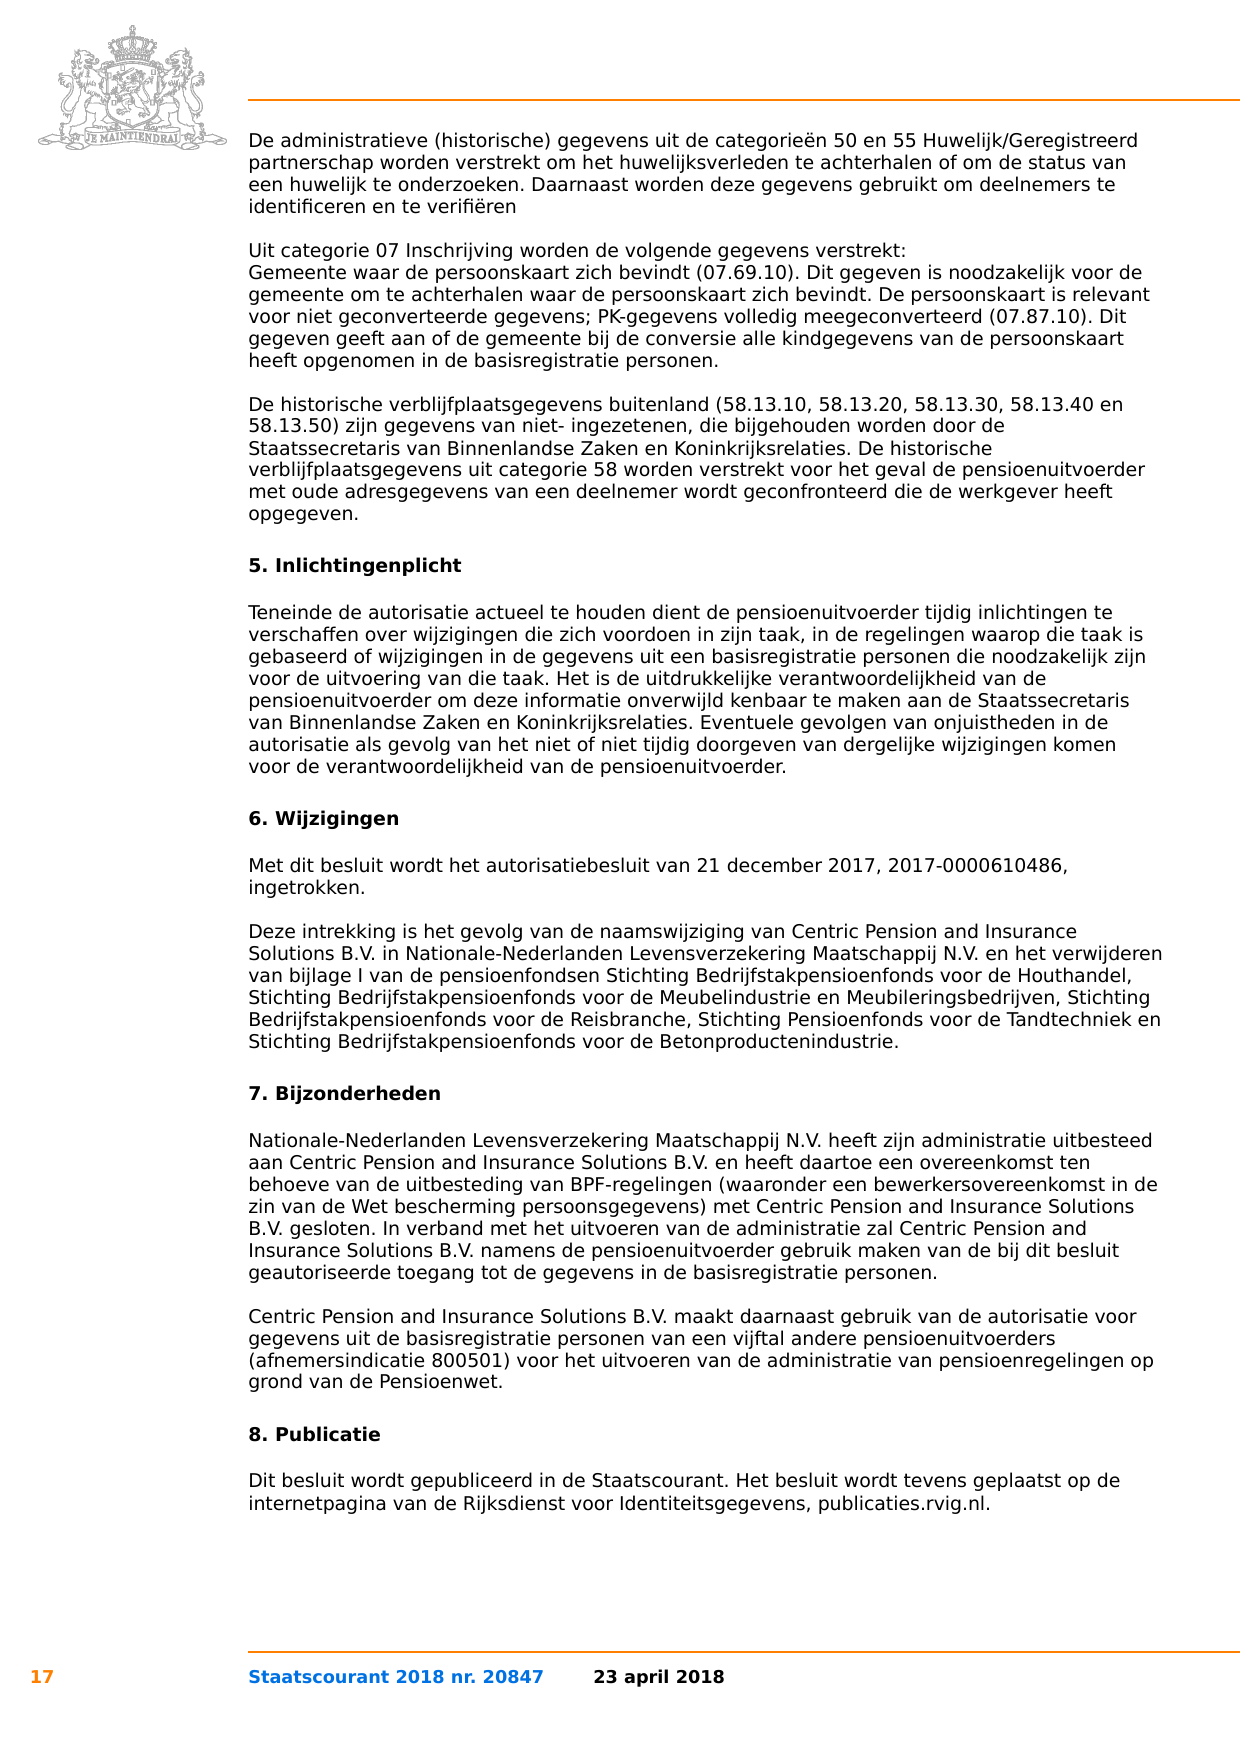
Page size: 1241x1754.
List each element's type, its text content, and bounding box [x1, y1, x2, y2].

subtitle 6. Wijzigingen [248, 808, 1163, 830]
picture [38, 25, 227, 150]
subtitle 7. Bijzonderheden [248, 1083, 1163, 1105]
text Deze intrekking is het gevolg van de naamswijziging van Centric Pension and Insurance Solutions B.V. in Nationale-Nederlanden Levensverzekering Maatschappij N.V. en het verwijderen van bijlage I van de pensioenfondsen Stichting Bedrijfstakpensioenfonds voor de Houthandel, Stichting Bedrijfstakpensioenfonds voor de Meubelindustrie en Meubileringsbedrijven, Stichting Bedrijfstakpensioenfonds voor de Reisbranche, Stichting Pensioenfonds voor de Tandtechniek en Stichting Bedrijfstakpensioenfonds voor de Betonproductenindustrie. [248, 921, 1163, 1053]
text Nationale-Nederlanden Levensverzekering Maatschappij N.V. heeft zijn administratie uitbesteed aan Centric Pension and Insurance Solutions B.V. en heeft daartoe een overeenkomst ten behoeve van de uitbesteding van BPF-regelingen (waaronder een bewerkersovereenkomst in de zin van de Wet bescherming persoonsgegevens) met Centric Pension and Insurance Solutions B.V. gesloten. In verband met het uitvoeren van de administratie zal Centric Pension and Insurance Solutions B.V. namens de pensioenuitvoerder gebruik maken van de bij dit besluit geautoriseerde toegang tot de gegevens in de basisregistratie personen. [248, 1130, 1163, 1284]
text Gemeente waar de persoonskaart zich bevindt (07.69.10). Dit gegeven is noodzakelijk voor de gemeente om te achterhalen waar de persoonskaart zich bevindt. De persoonskaart is relevant voor niet geconverteerde gegevens; PK-gegevens volledig meegeconverteerd (07.87.10). Dit gegeven geeft aan of de gemeente bij de conversie alle kindgegevens van de persoonskaart heeft opgenomen in de basisregistratie personen. [248, 262, 1163, 372]
text De administratieve (historische) gegevens uit de categorieën 50 en 55 Huwelijk/Geregistreerd partnerschap worden verstrekt om het huwelijksverleden te achterhalen of om de status van een huwelijk te onderzoeken. Daarnaast worden deze gegevens gebruikt om deelnemers te identificeren en te verifiëren [248, 130, 1163, 218]
text De historische verblijfplaatsgegevens buitenland (58.13.10, 58.13.20, 58.13.30, 58.13.40 en 58.13.50) zijn gegevens van niet- ingezetenen, die bijgehouden worden door de Staatssecretaris van Binnenlandse Zaken en Koninkrijksrelaties. De historische verblijfplaatsgegevens uit categorie 58 worden verstrekt voor het geval de pensioenuitvoerder met oude adresgegevens van een deelnemer wordt geconfronteerd die de werkgever heeft opgegeven. [248, 393, 1163, 525]
text Centric Pension and Insurance Solutions B.V. maakt daarnaast gebruik van de autorisatie voor gegevens uit de basisregistratie personen van een vijftal andere pensioenuitvoerders (afnemersindicatie 800501) voor het uitvoeren van de administratie van pensioenregelingen op grond van de Pensioenwet. [248, 1306, 1163, 1393]
text Teneinde de autorisatie actueel te houden dient de pensioenuitvoerder tijdig inlichtingen te verschaffen over wijzigingen die zich voordoen in zijn taak, in de regelingen waarop die taak is gebaseerd of wijzigingen in de gegevens uit een basisregistratie personen die noodzakelijk zijn voor de uitvoering van die taak. Het is de uitdrukkelijke verantwoordelijkheid van de pensioenuitvoerder om deze informatie onverwijld kenbaar te maken aan de Staatssecretaris van Binnenlandse Zaken en Koninkrijksrelaties. Eventuele gevolgen van onjuistheden in de autorisatie als gevolg van het niet of niet tijdig doorgeven van dergelijke wijzigingen komen voor de verantwoordelijkheid van de pensioenuitvoerder. [248, 602, 1163, 778]
subtitle 5. Inlichtingenplicht [248, 555, 1163, 577]
text Uit categorie 07 Inschrijving worden de volgende gegevens verstrekt: [248, 240, 1163, 262]
text Dit besluit wordt gepubliceerd in de Staatscourant. Het besluit wordt tevens geplaatst op de internetpagina van de Rijksdienst voor Identiteitsgegevens, publicaties.rvig.nl. [248, 1470, 1163, 1514]
subtitle 8. Publicatie [248, 1423, 1163, 1445]
text Met dit besluit wordt het autorisatiebesluit van 21 december 2017, 2017-0000610486, ingetrokken. [248, 855, 1163, 899]
